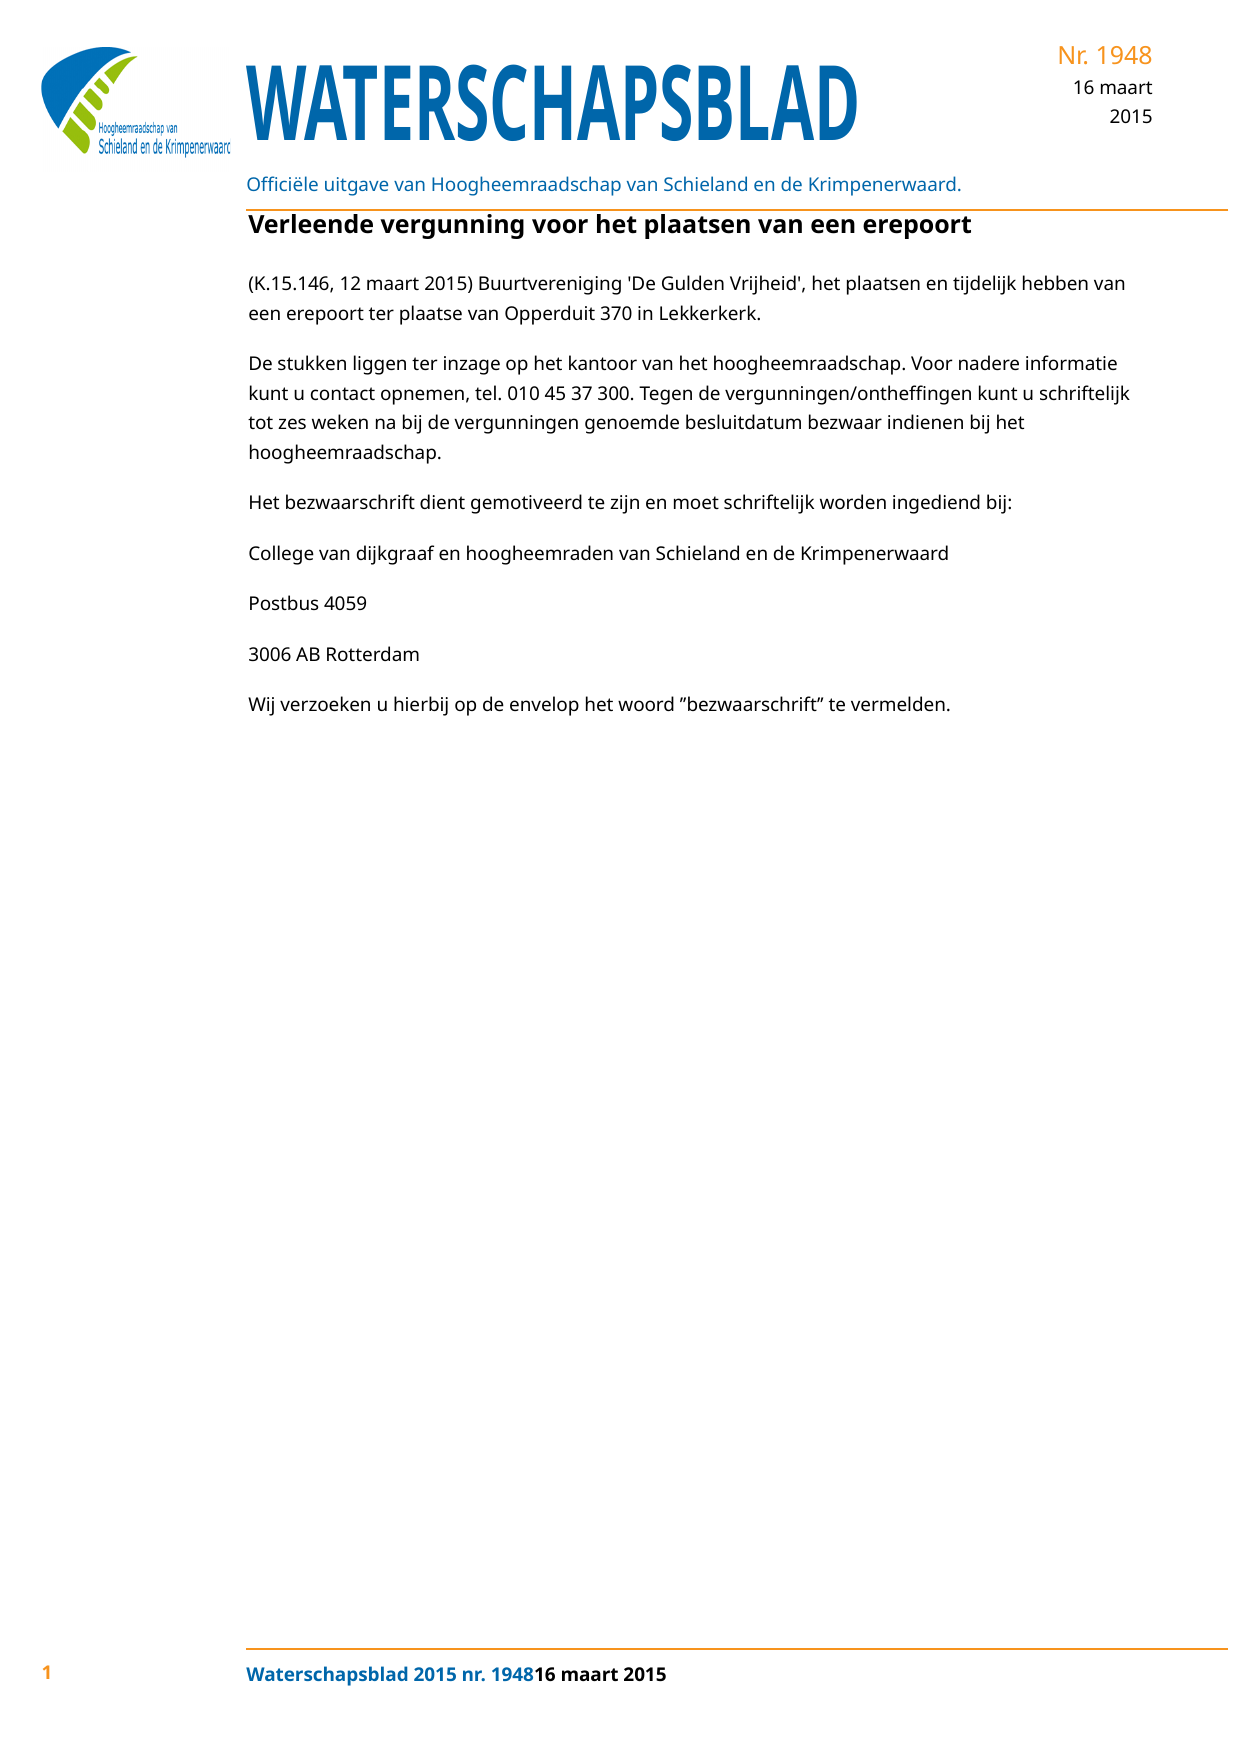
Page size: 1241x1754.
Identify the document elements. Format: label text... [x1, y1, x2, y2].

text College van dijkgraaf en hoogheemraden van Schieland en de Krimpenerwaard [248, 540, 1152, 566]
picture [41, 47, 231, 172]
text (K.15.146, 12 maart 2015) Buurtvereniging 'De Gulden Vrijheid', het plaatsen en tijdelijk hebben van een erepoort ter plaatse van Opperduit 370 in Lekkerkerk. [248, 270, 1152, 326]
text De stukken liggen ter inzage op het kantoor van het hoogheemraadschap. Voor nadere informatie kunt u contact opnemen, tel. 010 45 37 300. Tegen de vergunningen/ontheffingen kunt u schriftelijk tot zes weken na bij de vergunningen genoemde besluitdatum bezwaar indienen bij het hoogheemraadschap. [248, 350, 1152, 465]
text 3006 AB Rotterdam [248, 641, 1152, 666]
text Verleende vergunning voor het plaatsen van een erepoort [248, 211, 1152, 241]
text Postbus 4059 [248, 590, 1152, 616]
text Het bezwaarschrift dient gemotiveerd te zijn en moet schriftelijk worden ingediend bij: [248, 489, 1152, 515]
text Wij verzoeken u hierbij op de envelop het woord ’’bezwaarschrift’’ te vermelden. [248, 691, 1152, 717]
